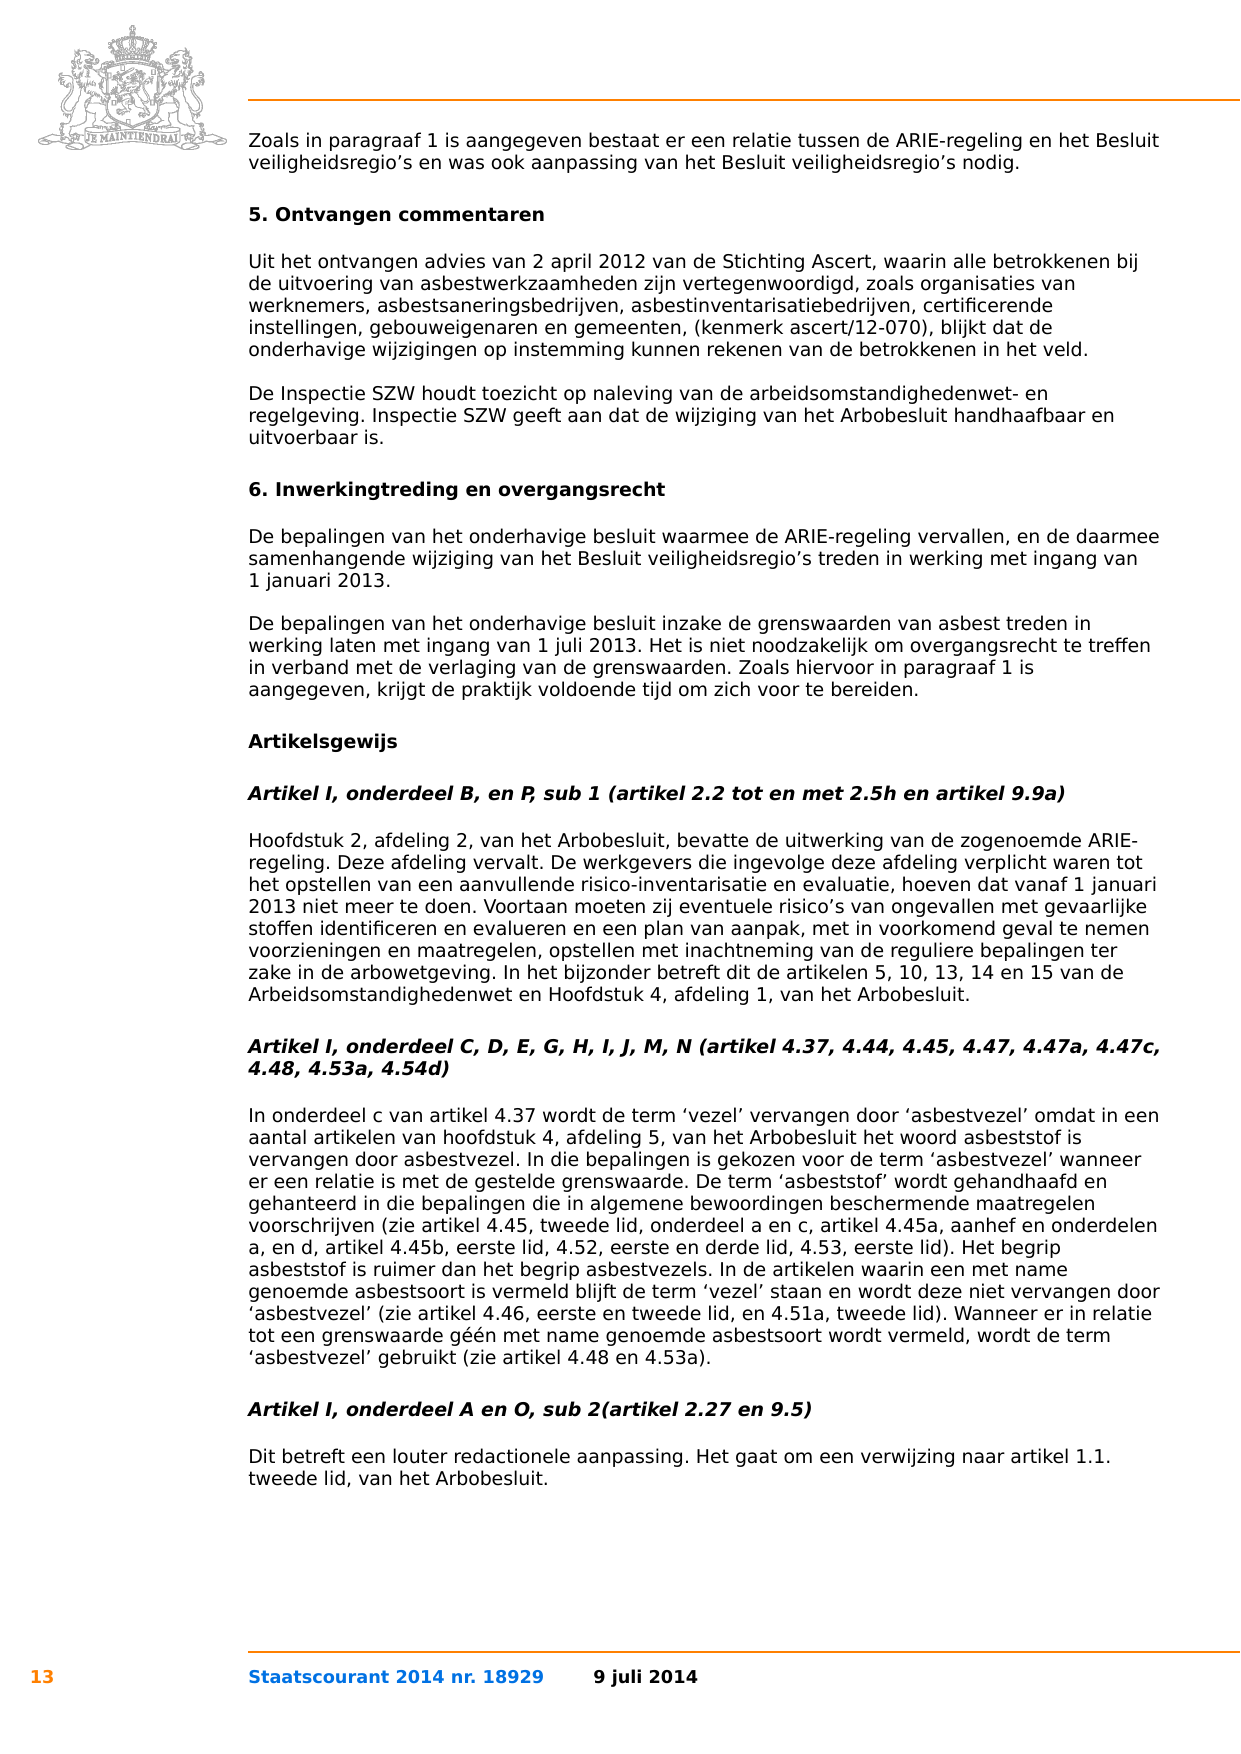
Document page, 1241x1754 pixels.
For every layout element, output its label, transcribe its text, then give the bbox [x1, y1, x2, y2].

text De Inspectie SZW houdt toezicht op naleving van de arbeidsomstandighedenwet- en regelgeving. Inspectie SZW geeft aan dat de wijziging van het Arbobesluit handhaafbaar en uitvoerbaar is. [248, 383, 1163, 448]
subtitle Artikel I, onderdeel B, en P, sub 1 (artikel 2.2 tot en met 2.5h en artikel 9.9a) [248, 783, 1163, 805]
subtitle Artikel I, onderdeel A en O, sub 2(artikel 2.27 en 9.5) [248, 1399, 1163, 1421]
subtitle Artikelsgewijs [248, 731, 1163, 753]
picture [38, 25, 227, 150]
text Zoals in paragraaf 1 is aangegeven bestaat er een relatie tussen de ARIE-regeling en het Besluit veiligheidsregio’s en was ook aanpassing van het Besluit veiligheidsregio’s nodig. [248, 130, 1163, 174]
text In onderdeel c van artikel 4.37 wordt de term ‘vezel’ vervangen door ‘asbestvezel’ omdat in een aantal artikelen van hoofdstuk 4, afdeling 5, van het Arbobesluit het woord asbeststof is vervangen door asbestvezel. In die bepalingen is gekozen voor de term ‘asbestvezel’ wanneer er een relatie is met de gestelde grenswaarde. De term ‘asbeststof’ wordt gehandhaafd en gehanteerd in die bepalingen die in algemene bewoordingen beschermende maatregelen voorschrijven (zie artikel 4.45, tweede lid, onderdeel a en c, artikel 4.45a, aanhef en onderdelen a, en d, artikel 4.45b, eerste lid, 4.52, eerste en derde lid, 4.53, eerste lid). Het begrip asbeststof is ruimer dan het begrip asbestvezels. In de artikelen waarin een met name genoemde asbestsoort is vermeld blijft de term ‘vezel’ staan en wordt deze niet vervangen door ‘asbestvezel’ (zie artikel 4.46, eerste en tweede lid, en 4.51a, tweede lid). Wanneer er in relatie tot een grenswaarde géén met name genoemde asbestsoort wordt vermeld, wordt de term ‘asbestvezel’ gebruikt (zie artikel 4.48 en 4.53a). [248, 1105, 1163, 1369]
text Hoofdstuk 2, afdeling 2, van het Arbobesluit, bevatte de uitwerking van de zogenoemde ARIE-regeling. Deze afdeling vervalt. De werkgevers die ingevolge deze afdeling verplicht waren tot het opstellen van een aanvullende risico-inventarisatie en evaluatie, hoeven dat vanaf 1 januari 2013 niet meer te doen. Voortaan moeten zij eventuele risico’s van ongevallen met gevaarlijke stoffen identificeren en evalueren en een plan van aanpak, met in voorkomend geval te nemen voorzieningen en maatregelen, opstellen met inachtneming van de reguliere bepalingen ter zake in de arbowetgeving. In het bijzonder betreft dit de artikelen 5, 10, 13, 14 en 15 van de Arbeidsomstandighedenwet en Hoofdstuk 4, afdeling 1, van het Arbobesluit. [248, 830, 1163, 1006]
text De bepalingen van het onderhavige besluit inzake de grenswaarden van asbest treden in werking laten met ingang van 1 juli 2013. Het is niet noodzakelijk om overgangsrecht te treffen in verband met de verlaging van de grenswaarden. Zoals hiervoor in paragraaf 1 is aangegeven, krijgt de praktijk voldoende tijd om zich voor te bereiden. [248, 613, 1163, 701]
text Uit het ontvangen advies van 2 april 2012 van de Stichting Ascert, waarin alle betrokkenen bij de uitvoering van asbestwerkzaamheden zijn vertegenwoordigd, zoals organisaties van werknemers, asbestsaneringsbedrijven, asbestinventarisatiebedrijven, certificerende instellingen, gebouweigenaren en gemeenten, (kenmerk ascert/12-070), blijkt dat de onderhavige wijzigingen op instemming kunnen rekenen van de betrokkenen in het veld. [248, 251, 1163, 361]
subtitle Artikel I, onderdeel C, D, E, G, H, I, J, M, N (artikel 4.37, 4.44, 4.45, 4.47, 4.47a, 4.47c, 4.48, 4.53a, 4.54d) [248, 1036, 1163, 1080]
subtitle 6. Inwerkingtreding en overgangsrecht [248, 478, 1163, 501]
text Dit betreft een louter redactionele aanpassing. Het gaat om een verwijzing naar artikel 1.1. tweede lid, van het Arbobesluit. [248, 1446, 1163, 1490]
text De bepalingen van het onderhavige besluit waarmee de ARIE-regeling vervallen, en de daarmee samenhangende wijziging van het Besluit veiligheidsregio’s treden in werking met ingang van 1 januari 2013. [248, 526, 1163, 591]
subtitle 5. Ontvangen commentaren [248, 204, 1163, 226]
